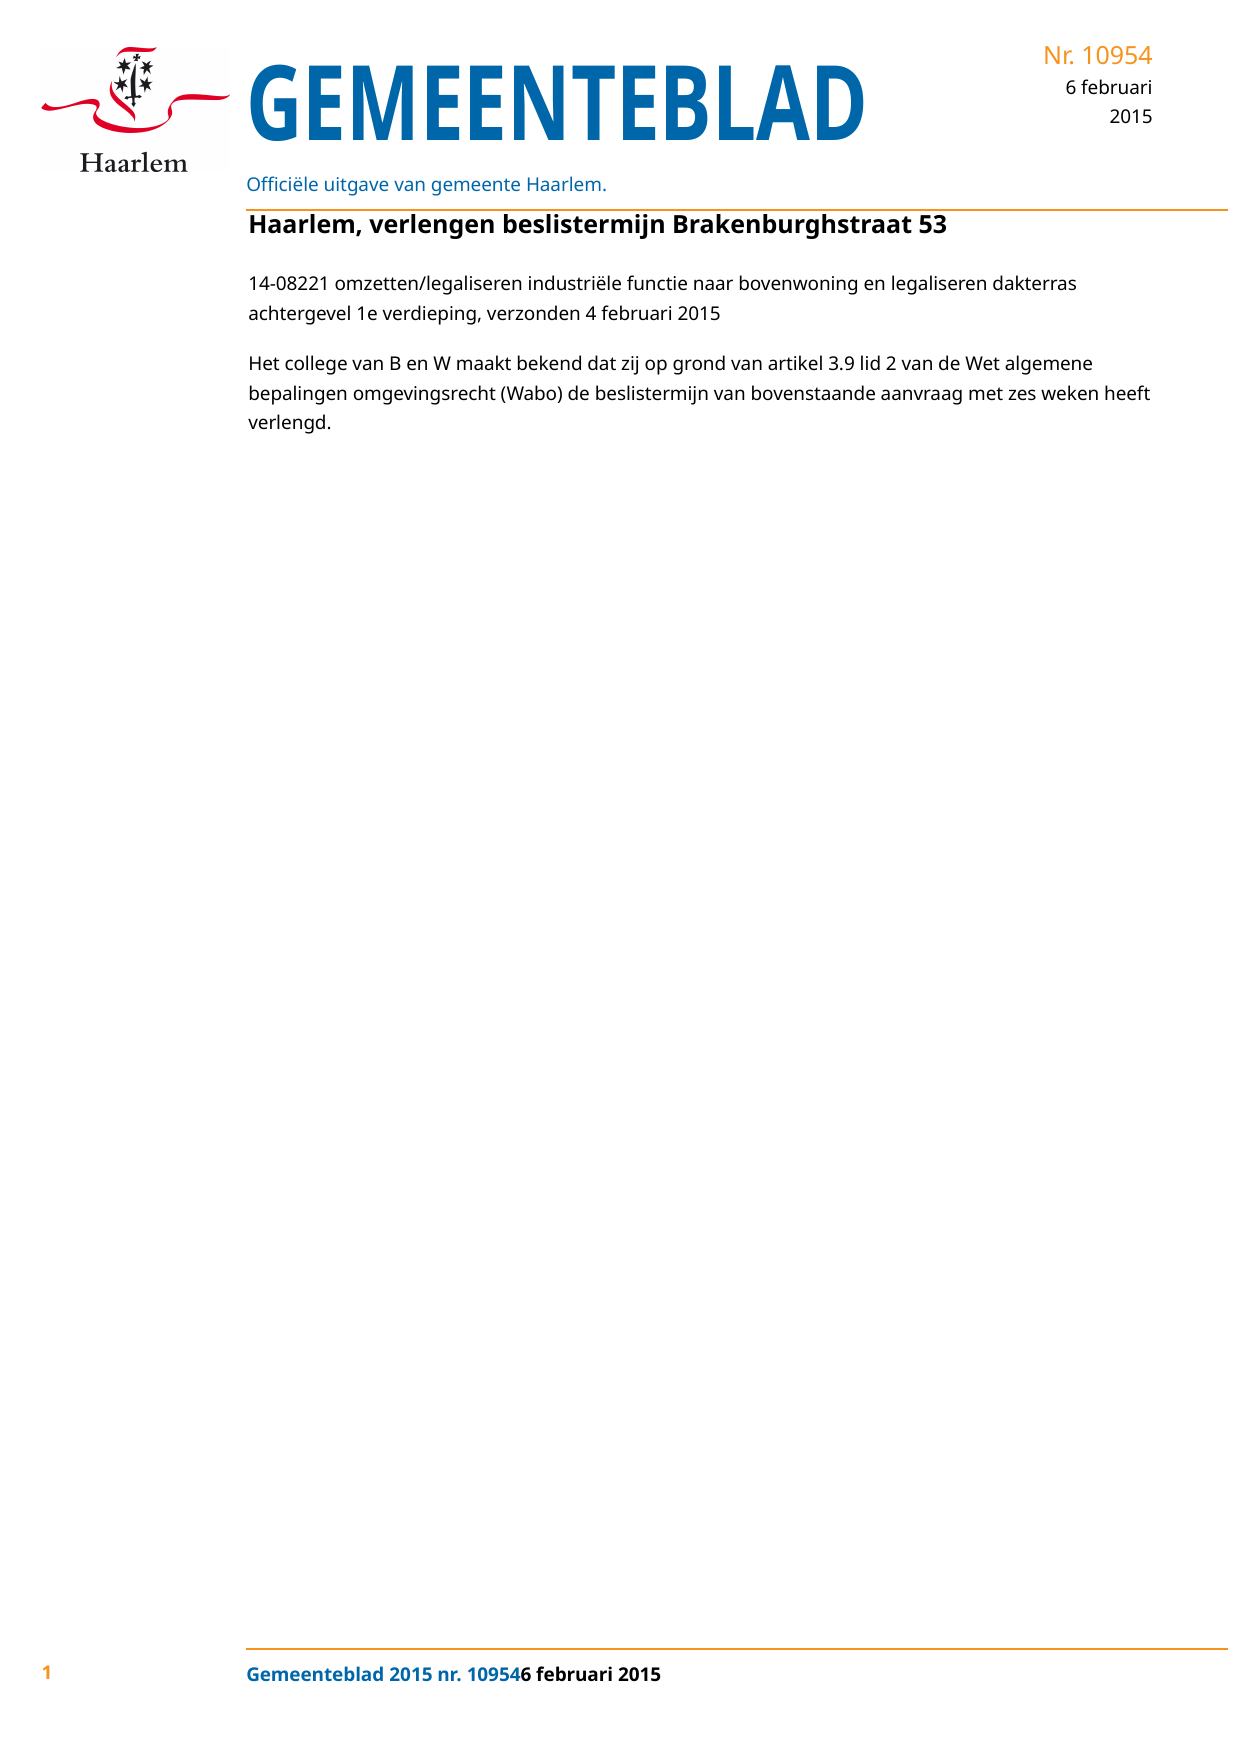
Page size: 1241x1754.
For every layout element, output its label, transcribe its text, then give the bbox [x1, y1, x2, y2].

text Haarlem, verlengen beslistermijn Brakenburghstraat 53 [248, 211, 1152, 241]
text Het college van B en W maakt bekend dat zij op grond van artikel 3.9 lid 2 van de Wet algemene bepalingen omgevingsrecht (Wabo) de beslistermijn van bovenstaande aanvraag met zes weken heeft verlengd. [248, 350, 1152, 435]
text 14-08221 omzetten/legaliseren industriële functie naar bovenwoning en legaliseren dakterras achtergevel 1e verdieping, verzonden 4 februari 2015 [248, 270, 1152, 326]
picture [41, 47, 231, 172]
